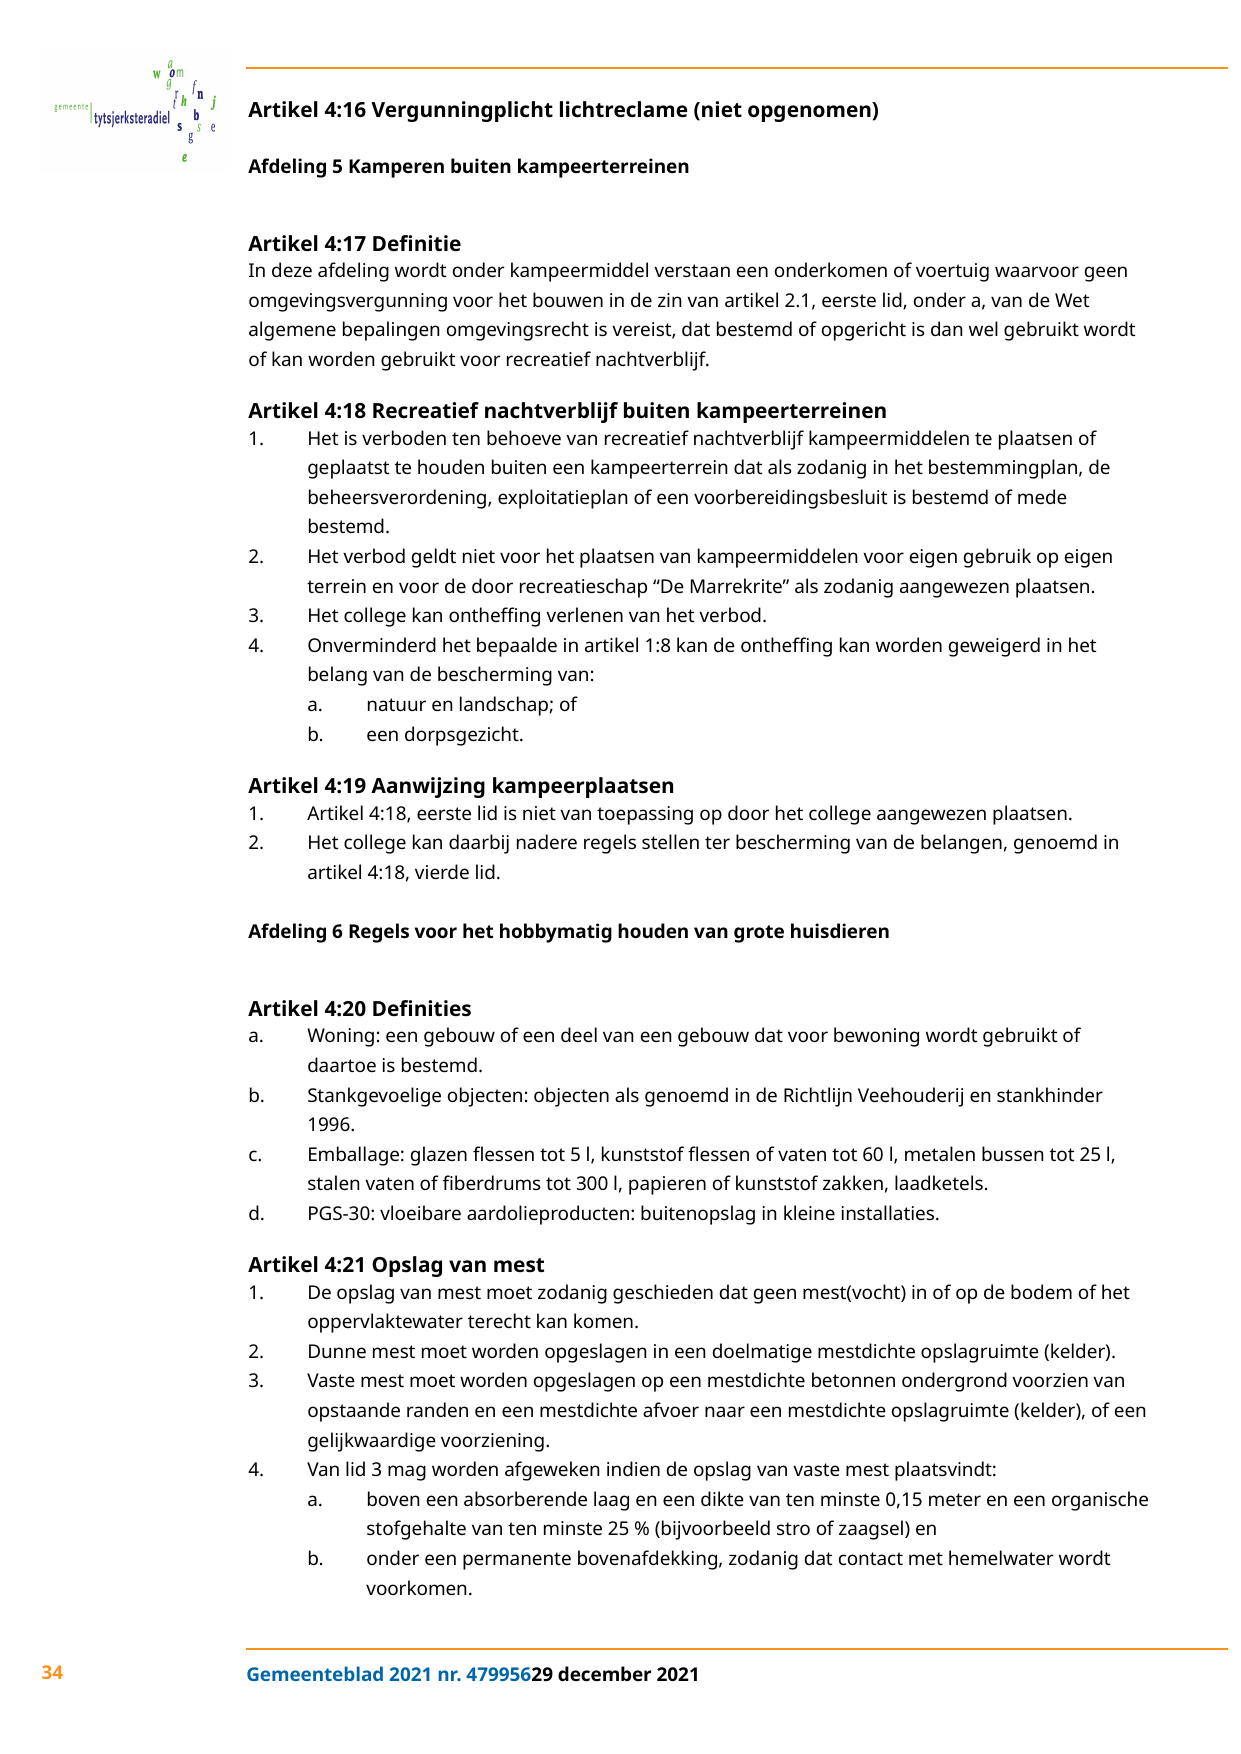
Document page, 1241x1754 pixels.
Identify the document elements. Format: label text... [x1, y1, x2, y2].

picture [41, 47, 231, 172]
text Artikel 4:19 Aanwijzing kampeerplaatsen [248, 771, 1152, 800]
list een dorpsgezicht. [307, 721, 1152, 747]
text Artikel 4:16 Vergunningplicht lichtreclame (niet opgenomen) [248, 95, 1152, 123]
list Stankgevoelige objecten: objecten als genoemd in de Richtlijn Veehouderij en stankhinder 1996. [248, 1082, 1152, 1137]
text Artikel 4:20 Definities [248, 994, 1152, 1023]
list Woning: een gebouw of een deel van een gebouw dat voor bewoning wordt gebruikt of daartoe is bestemd. [248, 1023, 1152, 1078]
text Artikel 4:18 Recreatief nachtverblijf buiten kampeerterreinen [248, 397, 1152, 425]
list Van lid 3 mag worden afgeweken indien de opslag van vaste mest plaatsvindt: [248, 1456, 1152, 1482]
list Het is verboden ten behoeve van recreatief nachtverblijf kampeermiddelen te plaatsen of geplaatst te houden buiten een kampeerterrein dat als zodanig in het bestemmingplan, de beheersverordening, exploitatieplan of een voorbereidingsbesluit is bestemd of mede bestemd. [248, 425, 1152, 539]
text Afdeling 5 Kamperen buiten kampeerterreinen [248, 153, 1152, 178]
list Dunne mest moet worden opgeslagen in een doelmatige mestdichte opslagruimte (kelder). [248, 1338, 1152, 1364]
text In deze afdeling wordt onder kampeermiddel verstaan een onderkomen of voertuig waarvoor geen omgevingsvergunning voor het bouwen in de zin van artikel 2.1, eerste lid, onder a, van de Wet algemene bepalingen omgevingsrecht is vereist, dat bestemd of opgericht is dan wel gebruikt wordt of kan worden gebruikt voor recreatief nachtverblijf. [248, 257, 1152, 372]
list Vaste mest moet worden opgeslagen op een mestdichte betonnen ondergrond voorzien van opstaande randen en een mestdichte afvoer naar een mestdichte opslagruimte (kelder), of een gelijkwaardige voorziening. [248, 1368, 1152, 1453]
list Het college kan ontheffing verlenen van het verbod. [248, 602, 1152, 628]
list boven een absorberende laag en een dikte van ten minste 0,15 meter en een organische stofgehalte van ten minste 25 % (bijvoorbeeld stro of zaagsel) en [307, 1486, 1152, 1541]
list Het college kan daarbij nadere regels stellen ter bescherming van de belangen, genoemd in artikel 4:18, vierde lid. [248, 829, 1152, 884]
list natuur en landschap; of [307, 691, 1152, 717]
list Onverminderd het bepaalde in artikel 1:8 kan de ontheffing kan worden geweigerd in het belang van de bescherming van: [248, 632, 1152, 687]
list De opslag van mest moet zodanig geschieden dat geen mest(vocht) in of op de bodem of het oppervlaktewater terecht kan komen. [248, 1279, 1152, 1334]
text Artikel 4:21 Opslag van mest [248, 1251, 1152, 1279]
list PGS-30: vloeibare aardolieproducten: buitenopslag in kleine installaties. [248, 1200, 1152, 1226]
list Emballage: glazen flessen tot 5 l, kunststof flessen of vaten tot 60 l, metalen bussen tot 25 l, stalen vaten of fiberdrums tot 300 l, papieren of kunststof zakken, laadketels. [248, 1141, 1152, 1196]
list Het verbod geldt niet voor het plaatsen van kampeermiddelen voor eigen gebruik op eigen terrein en voor de door recreatieschap “De Marrekrite” als zodanig aangewezen plaatsen. [248, 543, 1152, 599]
list onder een permanente bovenafdekking, zodanig dat contact met hemelwater wordt voorkomen. [307, 1545, 1152, 1601]
text Artikel 4:17 Definitie [248, 229, 1152, 257]
text Afdeling 6 Regels voor het hobbymatig houden van grote huisdieren [248, 918, 1152, 944]
list Artikel 4:18, eerste lid is niet van toepassing op door het college aangewezen plaatsen. [248, 800, 1152, 825]
